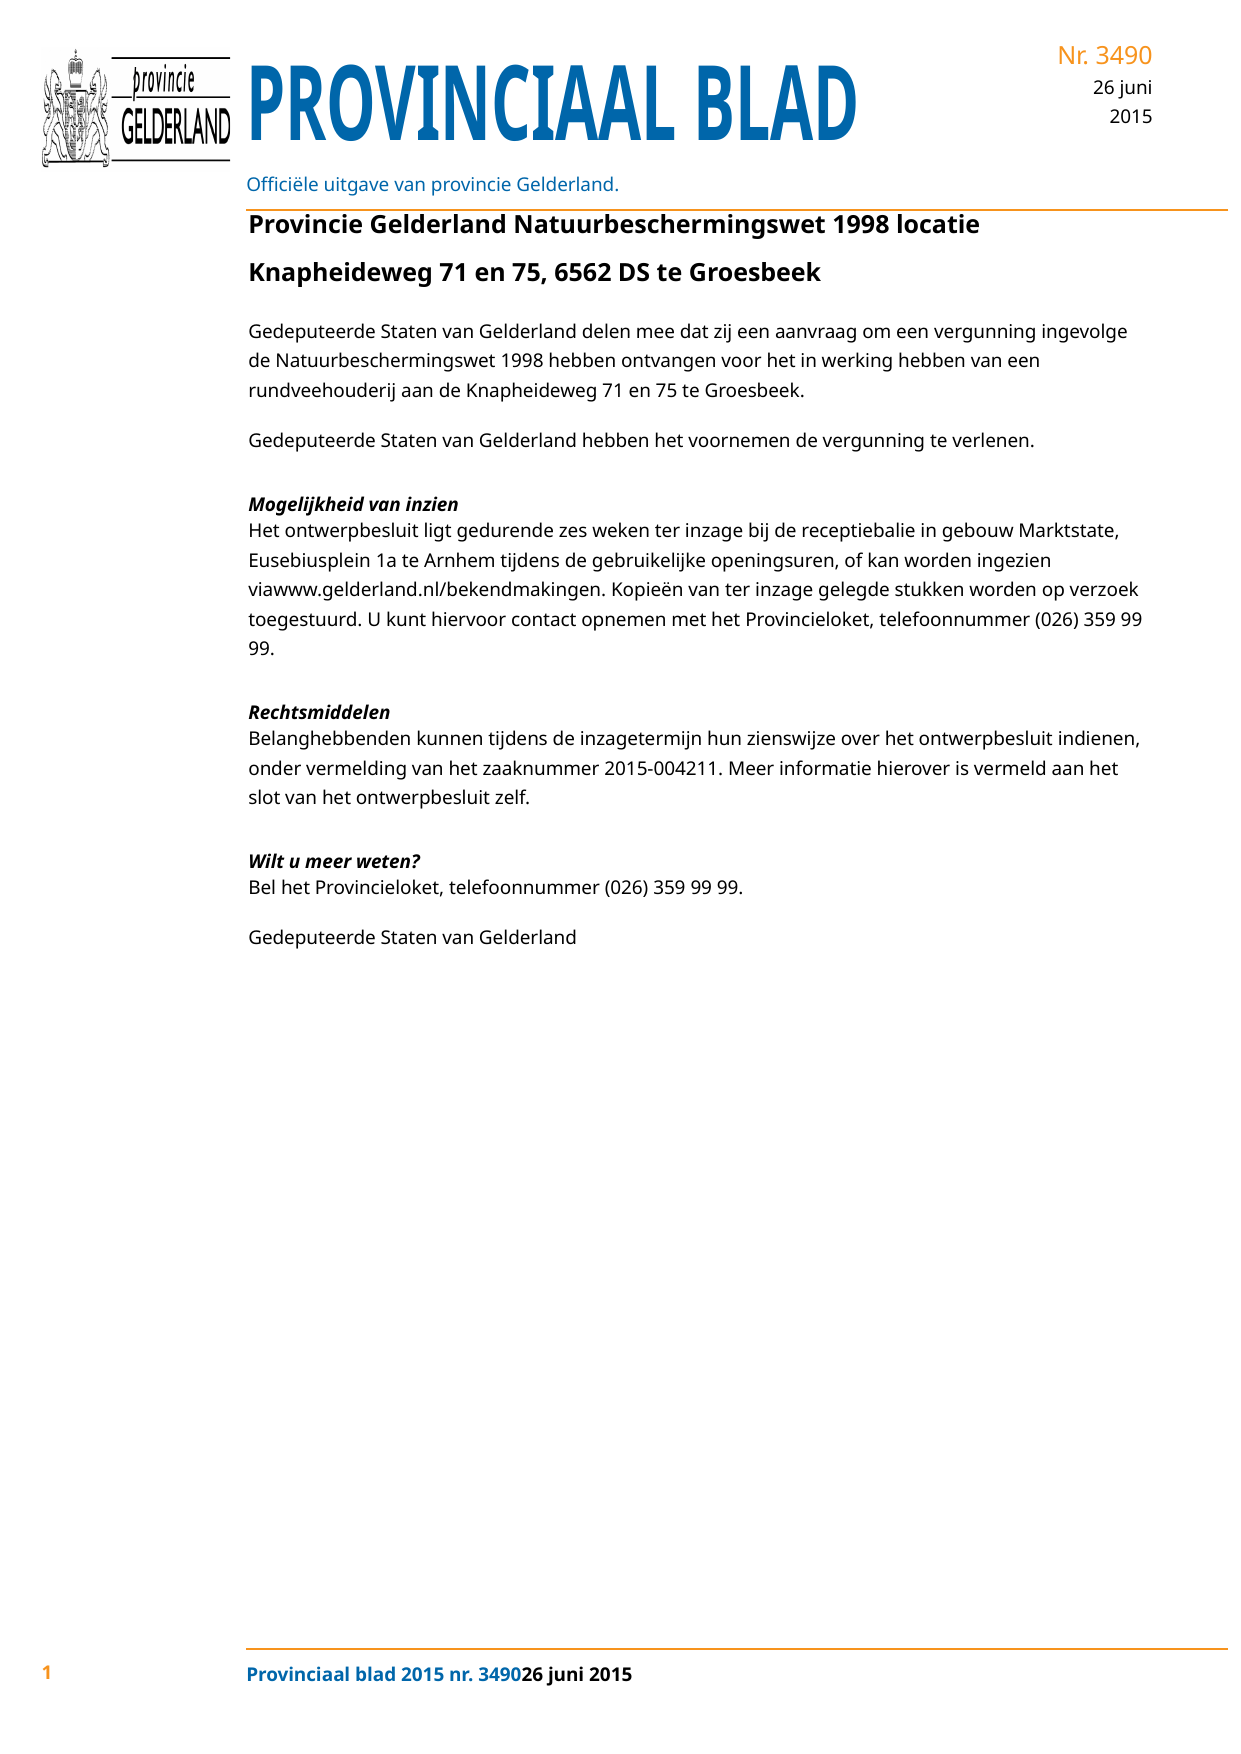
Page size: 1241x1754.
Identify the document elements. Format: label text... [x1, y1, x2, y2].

text Bel het Provincieloket, telefoonnummer (026) 359 99 99. [248, 874, 1152, 900]
text Rechtsmiddelen [248, 699, 1152, 725]
text Het ontwerpbesluit ligt gedurende zes weken ter inzage bij de receptiebalie in gebouw Marktstate, Eusebiusplein 1a te Arnhem tijdens de gebruikelijke openingsuren, of kan worden ingezien viawww.gelderland.nl/bekendmakingen. Kopieën van ter inzage gelegde stukken worden op verzoek toegestuurd. U kunt hiervoor contact opnemen met het Provincieloket, telefoonnummer (026) 359 99 99. [248, 517, 1152, 661]
picture [41, 47, 231, 172]
text Mogelijkheid van inzien [248, 491, 1152, 517]
text Provincie Gelderland Natuurbeschermingswet 1998 locatie Knapheideweg 71 en 75, 6562 DS te Groesbeek [248, 211, 1152, 288]
text Gedeputeerde Staten van Gelderland [248, 924, 1152, 950]
text Gedeputeerde Staten van Gelderland hebben het voornemen de vergunning te verlenen. [248, 427, 1152, 453]
text Gedeputeerde Staten van Gelderland delen mee dat zij een aanvraag om een vergunning ingevolge de Natuurbeschermingswet 1998 hebben ontvangen voor het in werking hebben van een rundveehouderij aan de Knapheideweg 71 en 75 te Groesbeek. [248, 318, 1152, 403]
text Belanghebbenden kunnen tijdens de inzagetermijn hun zienswijze over het ontwerpbesluit indienen, onder vermelding van het zaaknummer 2015-004211. Meer informatie hierover is vermeld aan het slot van het ontwerpbesluit zelf. [248, 725, 1152, 810]
text Wilt u meer weten? [248, 848, 1152, 874]
